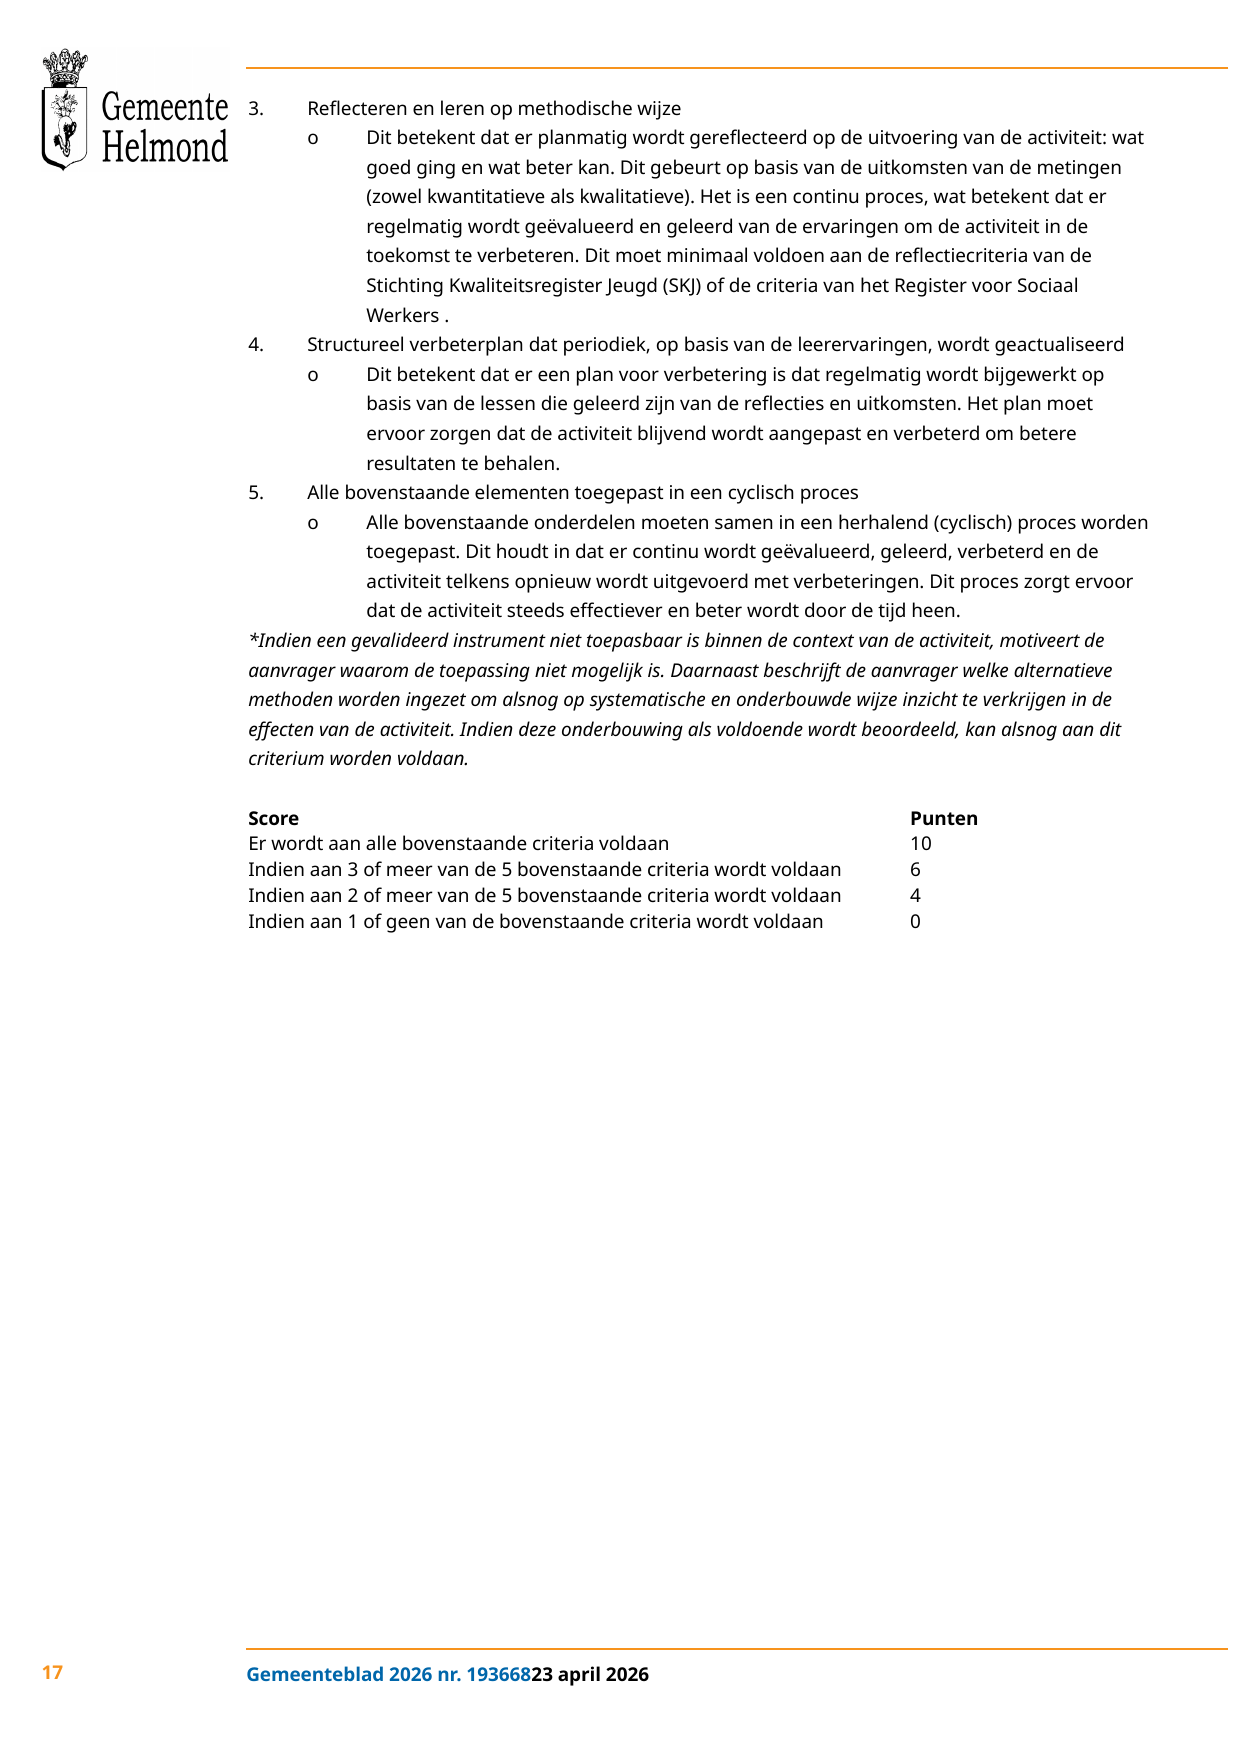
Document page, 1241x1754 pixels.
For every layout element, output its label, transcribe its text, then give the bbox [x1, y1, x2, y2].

list Reflecteren en leren op methodische wijze [248, 95, 1152, 121]
table_cell Er wordt aan alle bovenstaande criteria voldaan [248, 831, 910, 856]
list Alle bovenstaande onderdelen moeten samen in een herhalend (cyclisch) proces worden toegepast. Dit houdt in dat er continu wordt geëvalueerd, geleerd, verbeterd en de activiteit telkens opnieuw wordt uitgevoerd met verbeteringen. Dit proces zorgt ervoor dat de activiteit steeds effectiever en beter wordt door de tijd heen. [307, 509, 1152, 623]
list Structureel verbeterplan dat periodiek, op basis van de leerervaringen, wordt geactualiseerd [248, 331, 1152, 357]
text *Indien een gevalideerd instrument niet toepasbaar is binnen de context van de activiteit, motiveert de aanvrager waarom de toepassing niet mogelijk is. Daarnaast beschrijft de aanvrager welke alternatieve methoden worden ingezet om alsnog op systematische en onderbouwde wijze inzicht te verkrijgen in de effecten van de activiteit. Indien deze onderbouwing als voldoende wordt beoordeeld, kan alsnog aan dit criterium worden voldaan. [248, 627, 1152, 771]
table_cell Indien aan 1 of geen van de bovenstaande criteria wordt voldaan [248, 908, 910, 933]
table_header Score [248, 805, 910, 831]
table_cell 6 [910, 856, 1152, 882]
table_cell Indien aan 2 of meer van de 5 bovenstaande criteria wordt voldaan [248, 882, 910, 908]
table_cell 4 [910, 882, 1152, 908]
table_cell 10 [910, 831, 1152, 856]
table_cell Indien aan 3 of meer van de 5 bovenstaande criteria wordt voldaan [248, 856, 910, 882]
list Dit betekent dat er een plan voor verbetering is dat regelmatig wordt bijgewerkt op basis van de lessen die geleerd zijn van de reflecties en uitkomsten. Het plan moet ervoor zorgen dat de activiteit blijvend wordt aangepast en verbeterd om betere resultaten te behalen. [307, 361, 1152, 476]
table_cell 0 [910, 908, 1152, 933]
table_header Punten [910, 805, 1152, 831]
list Alle bovenstaande elementen toegepast in een cyclisch proces [248, 479, 1152, 505]
list Dit betekent dat er planmatig wordt gereflecteerd op de uitvoering van de activiteit: wat goed ging en wat beter kan. Dit gebeurt op basis van de uitkomsten van de metingen (zowel kwantitatieve als kwalitatieve). Het is een continu proces, wat betekent dat er regelmatig wordt geëvalueerd en geleerd van de ervaringen om de activiteit in de toekomst te verbeteren. Dit moet minimaal voldoen aan de reflectiecriteria van de Stichting Kwaliteitsregister Jeugd (SKJ) of de criteria van het Register voor Sociaal Werkers . [307, 124, 1152, 328]
picture [41, 47, 231, 172]
